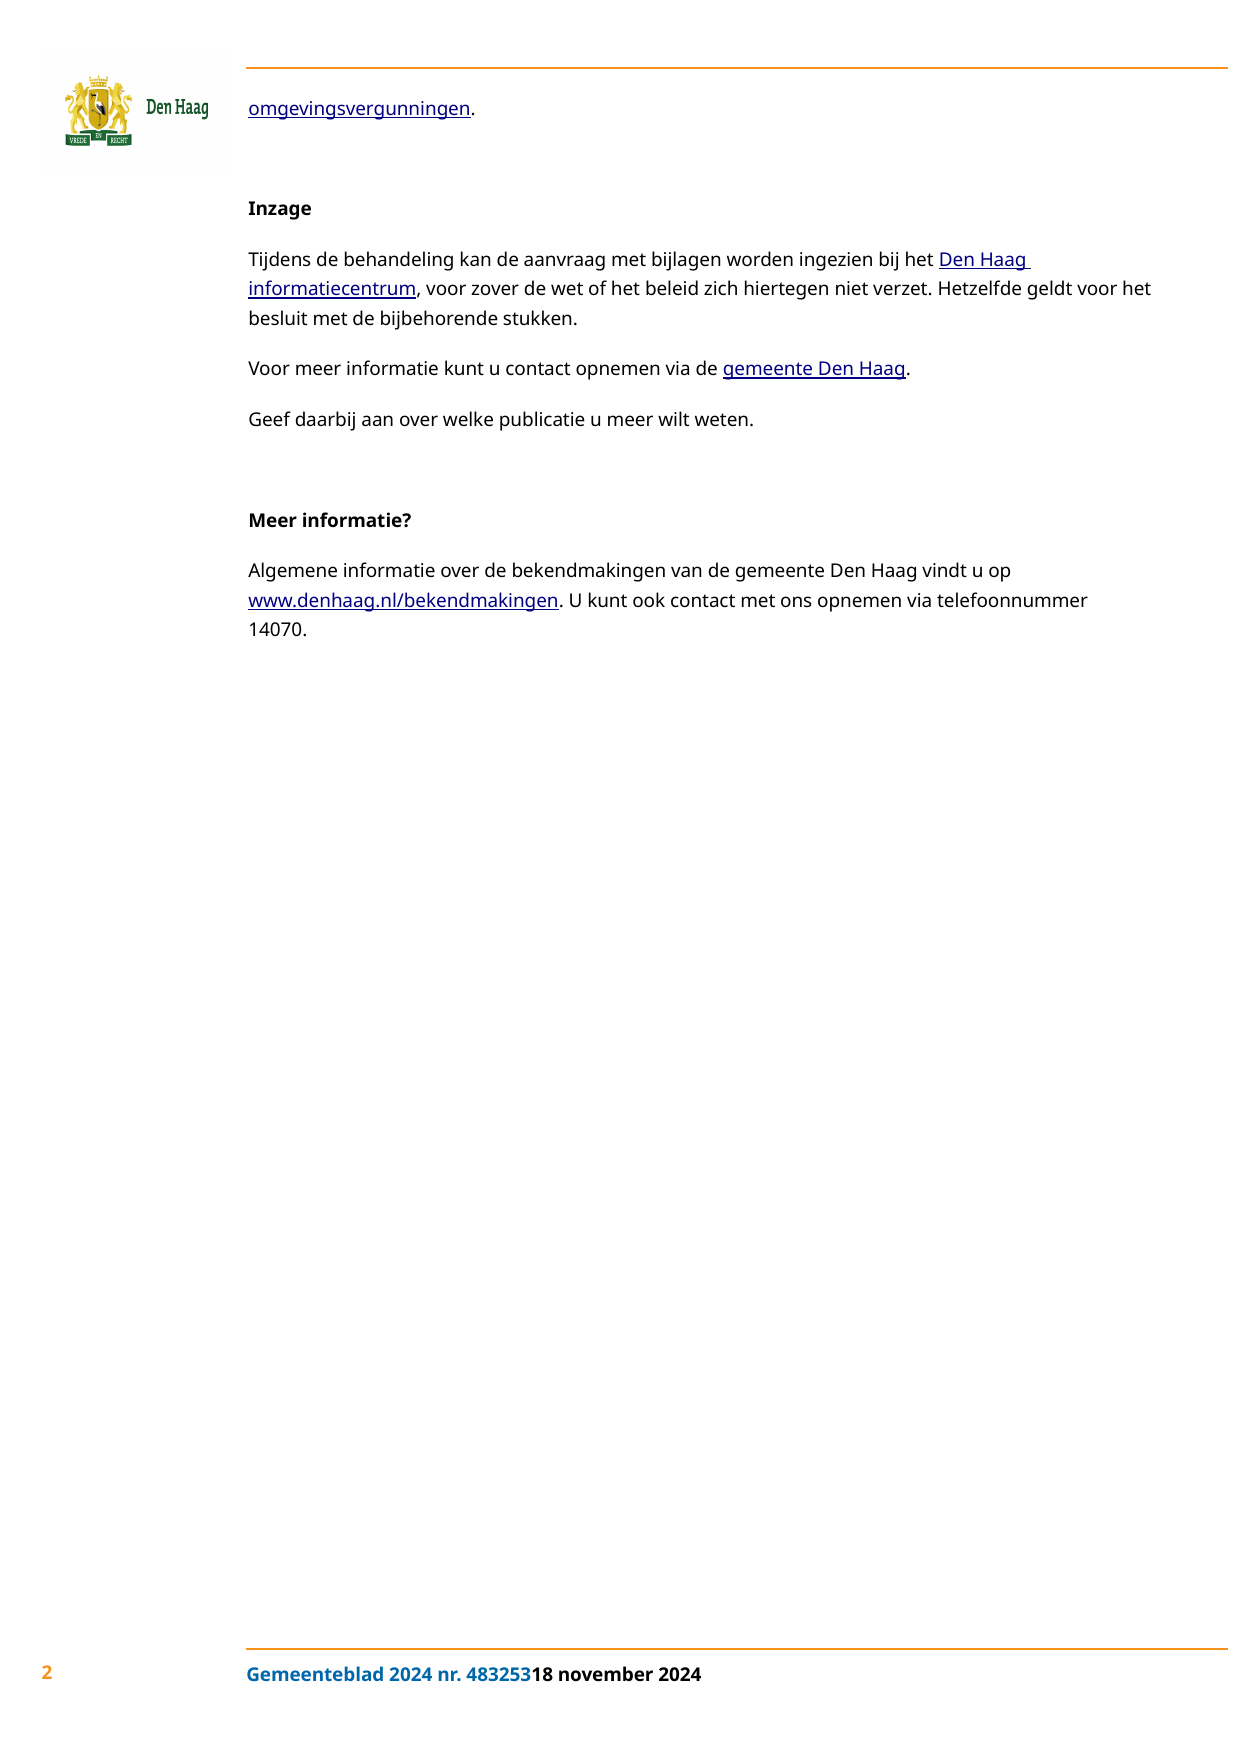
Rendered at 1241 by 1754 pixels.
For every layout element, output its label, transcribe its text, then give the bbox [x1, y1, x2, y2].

text Meer informatie? [248, 507, 1152, 533]
text Algemene informatie over de bekendmakingen van de gemeente Den Haag vindt u op www.denhaag.nl/bekendmakingen. U kunt ook contact met ons opnemen via telefoonnummer 14070. [248, 557, 1152, 642]
picture [41, 47, 231, 172]
text Tijdens de behandeling kan de aanvraag met bijlagen worden ingezien bij het Den Haag informatiecentrum, voor zover de wet of het beleid zich hiertegen niet verzet. Hetzelfde geldt voor het besluit met de bijbehorende stukken. [248, 246, 1152, 331]
text Voor meer informatie kunt u contact opnemen via de gemeente Den Haag. [248, 356, 1152, 381]
text Geef daarbij aan over welke publicatie u meer wilt weten. [248, 406, 1152, 432]
text omgevingsvergunningen. [248, 95, 1152, 121]
text Inzage [248, 196, 1152, 221]
